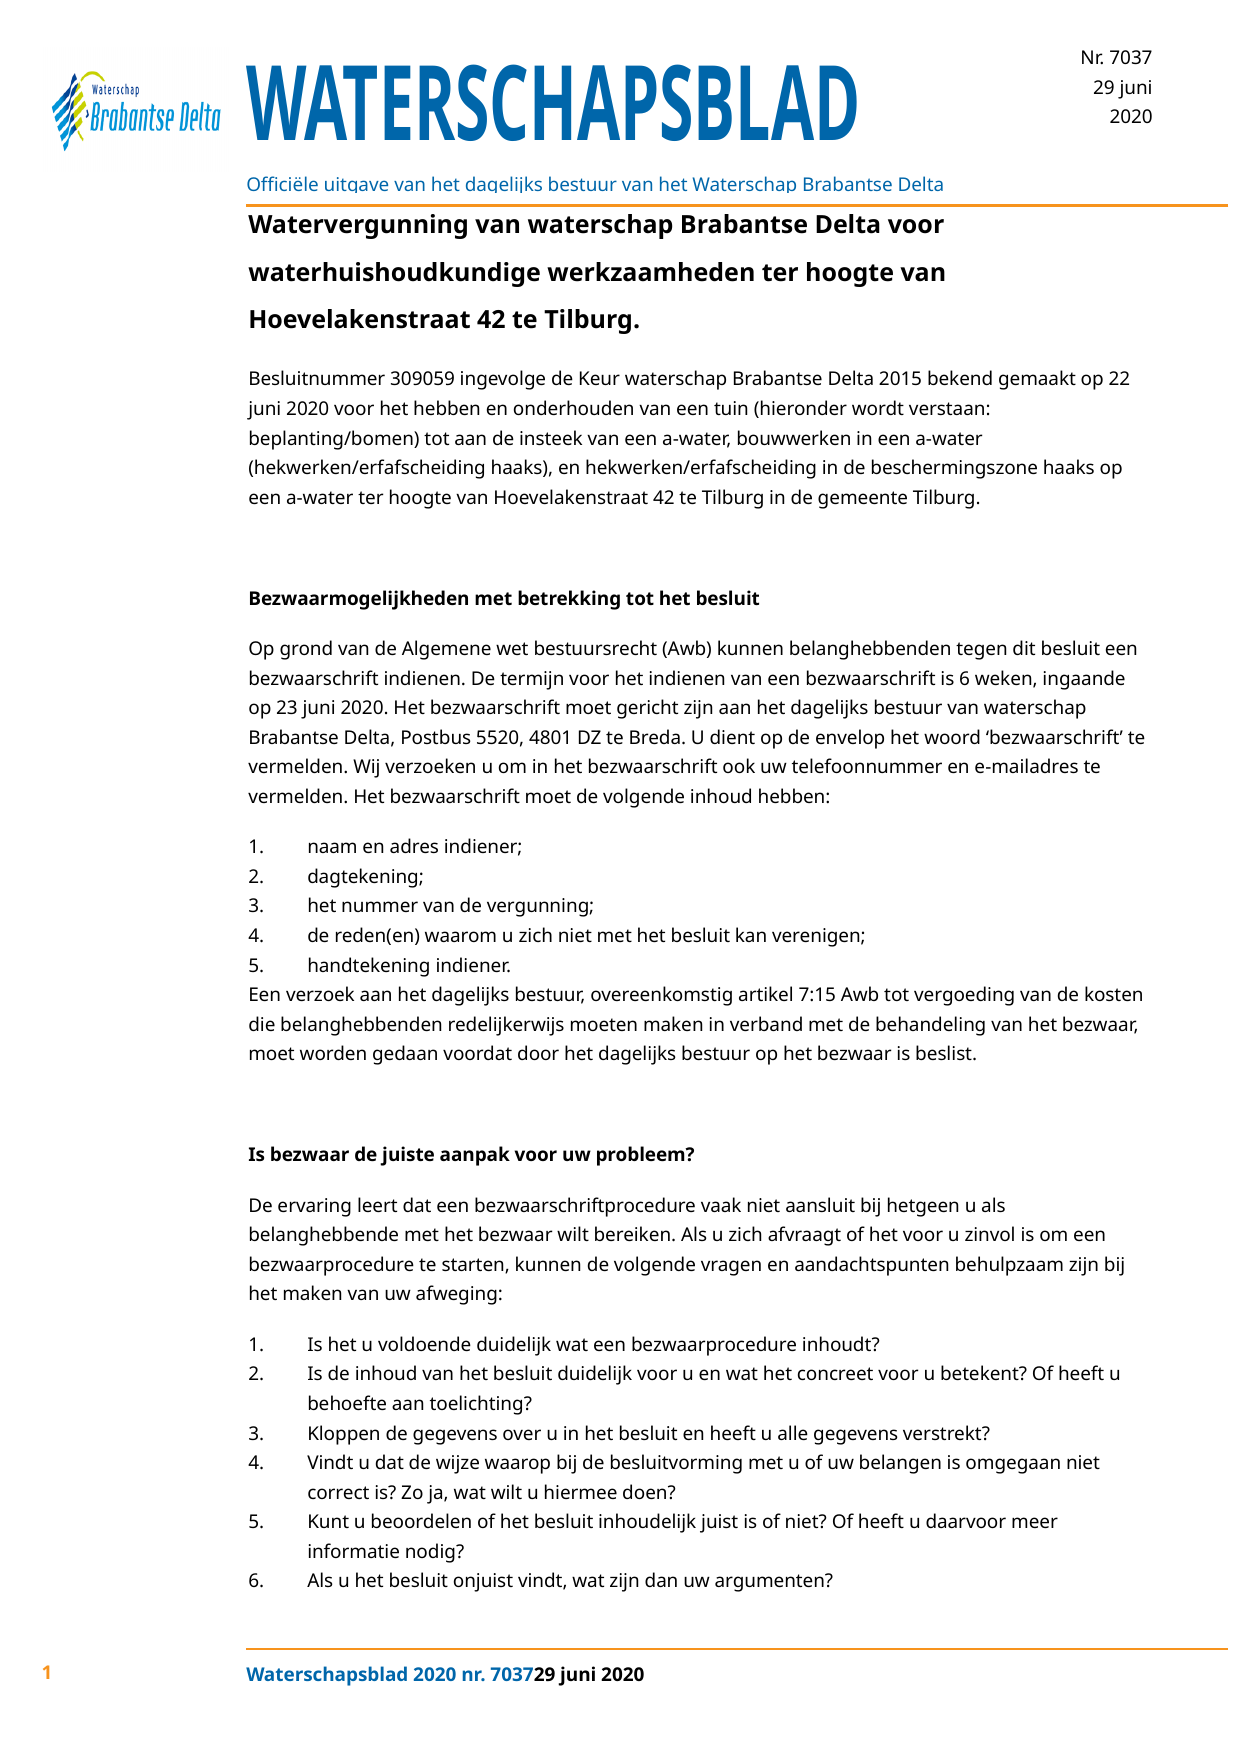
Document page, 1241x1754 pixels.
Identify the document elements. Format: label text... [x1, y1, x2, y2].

list Kunt u beoordelen of het besluit inhoudelijk juist is of niet? Of heeft u daarvoor meer informatie nodig? [248, 1508, 1152, 1564]
text Bezwaarmogelijkheden met betrekking tot het besluit [248, 585, 1152, 610]
text Is bezwaar de juiste aanpak voor uw probleem? [248, 1141, 1152, 1167]
list Is de inhoud van het besluit duidelijk voor u en wat het concreet voor u betekent? Of heeft u behoefte aan toelichting? [248, 1361, 1152, 1416]
list Vindt u dat de wijze waarop bij de besluitvorming met u of uw belangen is omgegaan niet correct is? Zo ja, wat wilt u hiermee doen? [248, 1449, 1152, 1504]
list naam en adres indiener; [248, 833, 1152, 859]
picture [41, 47, 231, 172]
text Watervergunning van waterschap Brabantse Delta voor waterhuishoudkundige werkzaamheden ter hoogte van Hoevelakenstraat 42 te Tilburg. [248, 207, 1152, 336]
list Als u het besluit onjuist vindt, wat zijn dan uw argumenten? [248, 1568, 1152, 1593]
text Besluitnummer 309059 ingevolge de Keur waterschap Brabantse Delta 2015 bekend gemaakt op 22 juni 2020 voor het hebben en onderhouden van een tuin (hieronder wordt verstaan: beplanting/bomen) tot aan de insteek van een a-water, bouwwerken in een a-water (hekwerken/erfafscheiding haaks), en hekwerken/erfafscheiding in de beschermingszone haaks op een a-water ter hoogte van Hoevelakenstraat 42 te Tilburg in de gemeente Tilburg. [248, 366, 1152, 509]
text Een verzoek aan het dagelijks bestuur, overeenkomstig artikel 7:15 Awb tot vergoeding van de kosten die belanghebbenden redelijkerwijs moeten maken in verband met de behandeling van het bezwaar, moet worden gedaan voordat door het dagelijks bestuur op het bezwaar is beslist. [248, 981, 1152, 1066]
list Kloppen de gegevens over u in het besluit en heeft u alle gegevens verstrekt? [248, 1420, 1152, 1445]
list dagtekening; [248, 863, 1152, 889]
list handtekening indiener. [248, 952, 1152, 977]
list Is het u voldoende duidelijk wat een bezwaarprocedure inhoudt? [248, 1331, 1152, 1357]
list het nummer van de vergunning; [248, 893, 1152, 918]
text De ervaring leert dat een bezwaarschriftprocedure vaak niet aansluit bij hetgeen u als belanghebbende met het bezwaar wilt bereiken. Als u zich afvraagt of het voor u zinvol is om een bezwaarprocedure te starten, kunnen de volgende vragen en aandachtspunten behulpzaam zijn bij het maken van uw afweging: [248, 1192, 1152, 1306]
list de reden(en) waarom u zich niet met het besluit kan verenigen; [248, 922, 1152, 948]
text Op grond van de Algemene wet bestuursrecht (Awb) kunnen belanghebbenden tegen dit besluit een bezwaarschrift indienen. De termijn voor het indienen van een bezwaarschrift is 6 weken, ingaande op 23 juni 2020. Het bezwaarschrift moet gericht zijn aan het dagelijks bestuur van waterschap Brabantse Delta, Postbus 5520, 4801 DZ te Breda. U dient op de envelop het woord ‘bezwaarschrift’ te vermelden. Wij verzoeken u om in het bezwaarschrift ook uw telefoonnummer en e‑mailadres te vermelden. Het bezwaarschrift moet de volgende inhoud hebben: [248, 635, 1152, 809]
